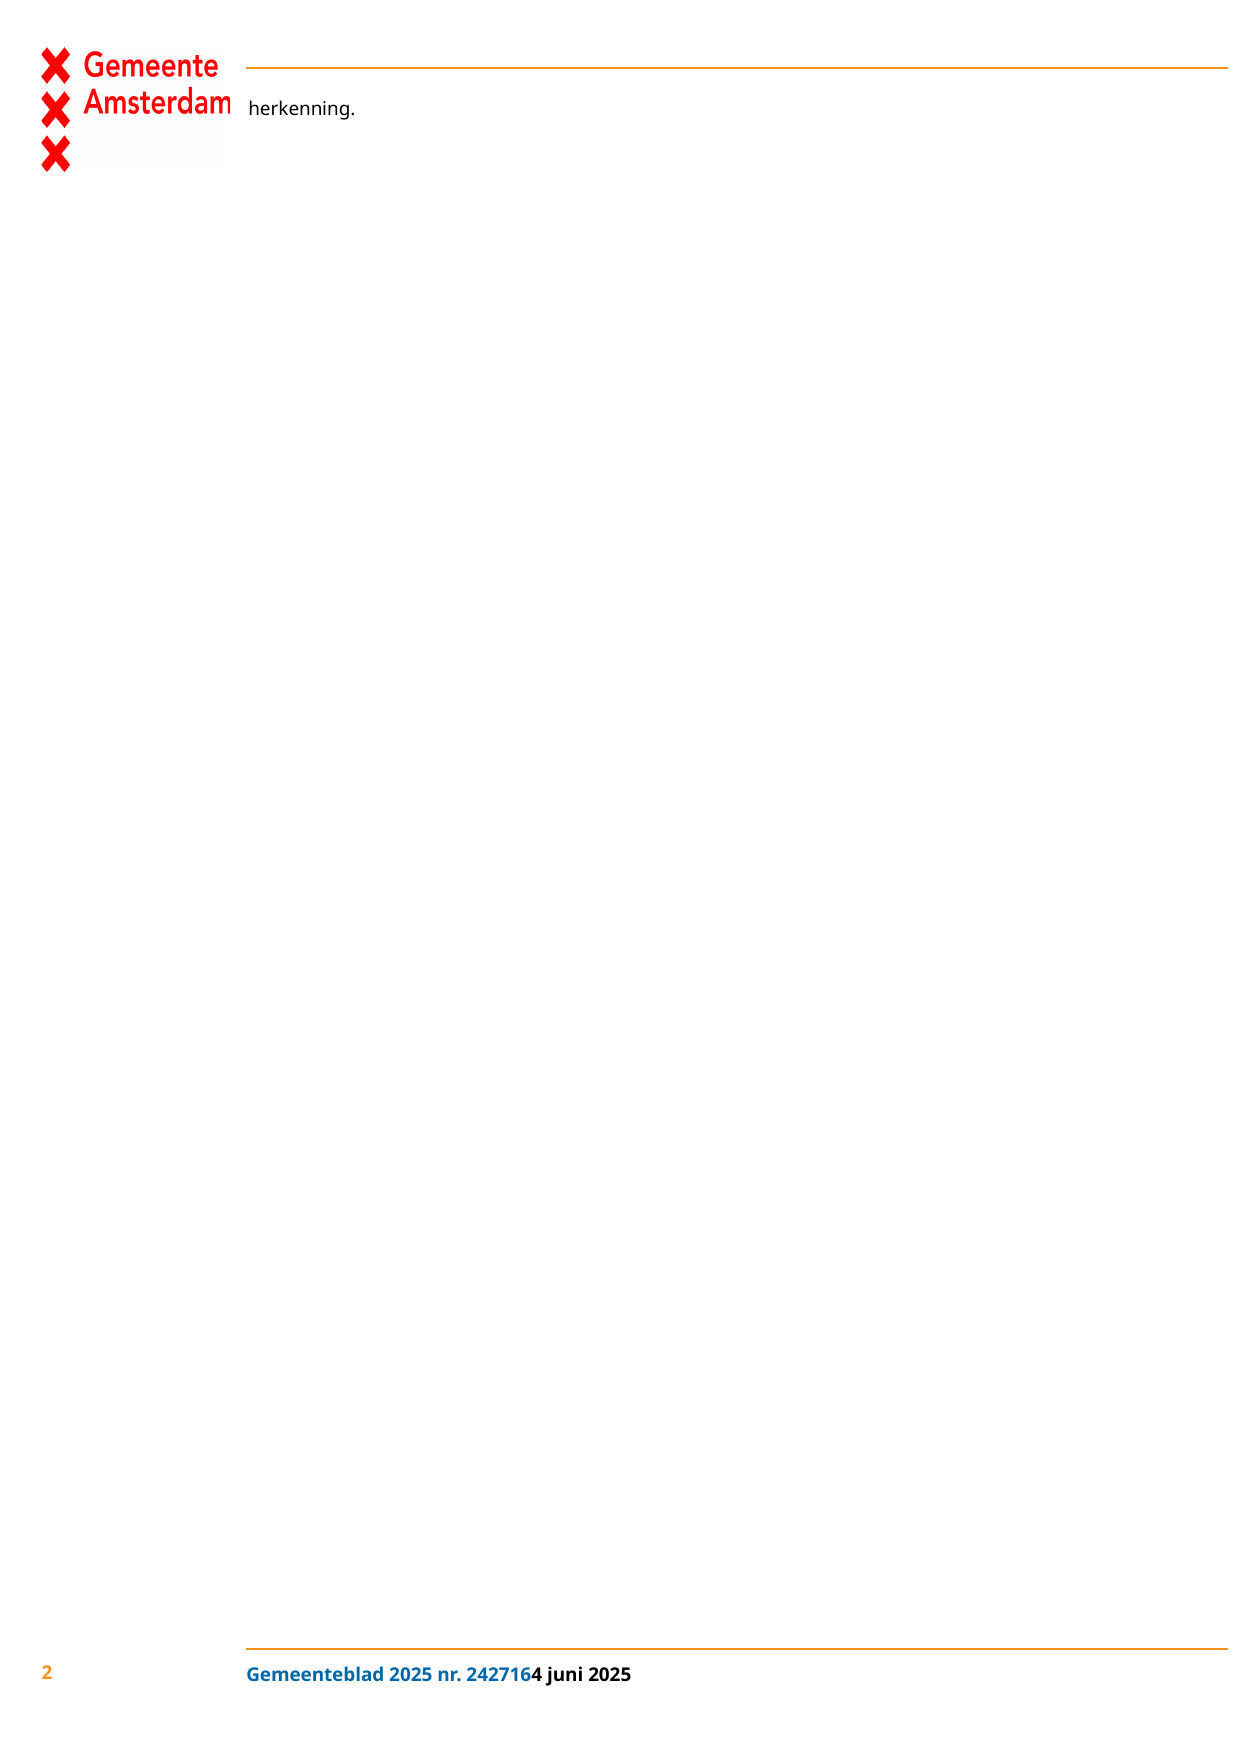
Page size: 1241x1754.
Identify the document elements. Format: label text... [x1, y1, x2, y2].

text herkenning. [248, 95, 1152, 121]
picture [41, 47, 231, 172]
